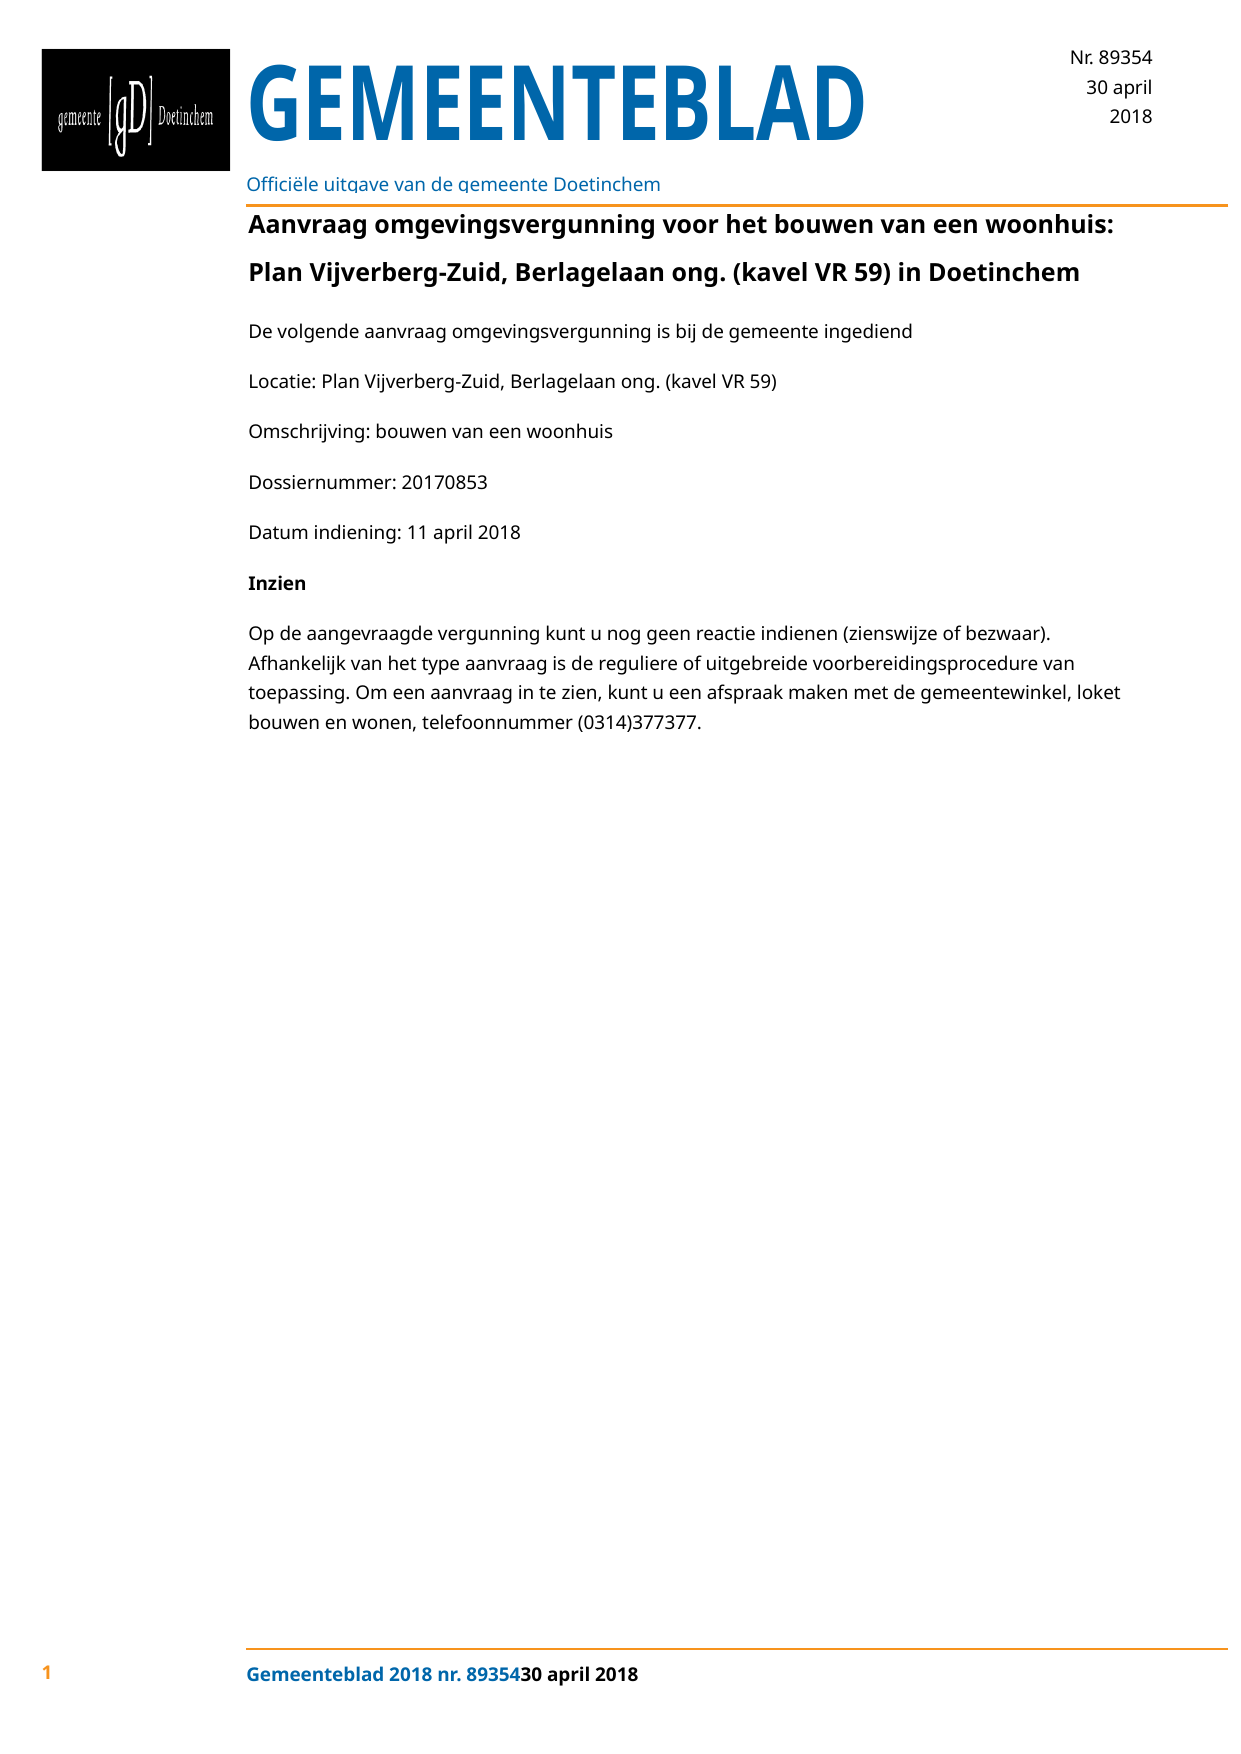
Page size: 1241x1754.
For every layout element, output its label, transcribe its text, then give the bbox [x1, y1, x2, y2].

picture [41, 47, 231, 172]
text Datum indiening: 11 april 2018 [248, 519, 1152, 545]
text Dossiernummer: 20170853 [248, 469, 1152, 495]
text Locatie: Plan Vijverberg-Zuid, Berlagelaan ong. (kavel VR 59) [248, 368, 1152, 394]
text De volgende aanvraag omgevingsvergunning is bij de gemeente ingediend [248, 318, 1152, 344]
text Op de aangevraagde vergunning kunt u nog geen reactie indienen (zienswijze of bezwaar). Afhankelijk van het type aanvraag is de reguliere of uitgebreide voorbereidingsprocedure van toepassing. Om een aanvraag in te zien, kunt u een afspraak maken met de gemeentewinkel, loket bouwen en wonen, telefoonnummer (0314)377377. [248, 620, 1152, 735]
text Aanvraag omgevingsvergunning voor het bouwen van een woonhuis: Plan Vijverberg-Zuid, Berlagelaan ong. (kavel VR 59) in Doetinchem [248, 207, 1152, 288]
text Omschrijving: bouwen van een woonhuis [248, 419, 1152, 444]
text Inzien [248, 570, 1152, 596]
